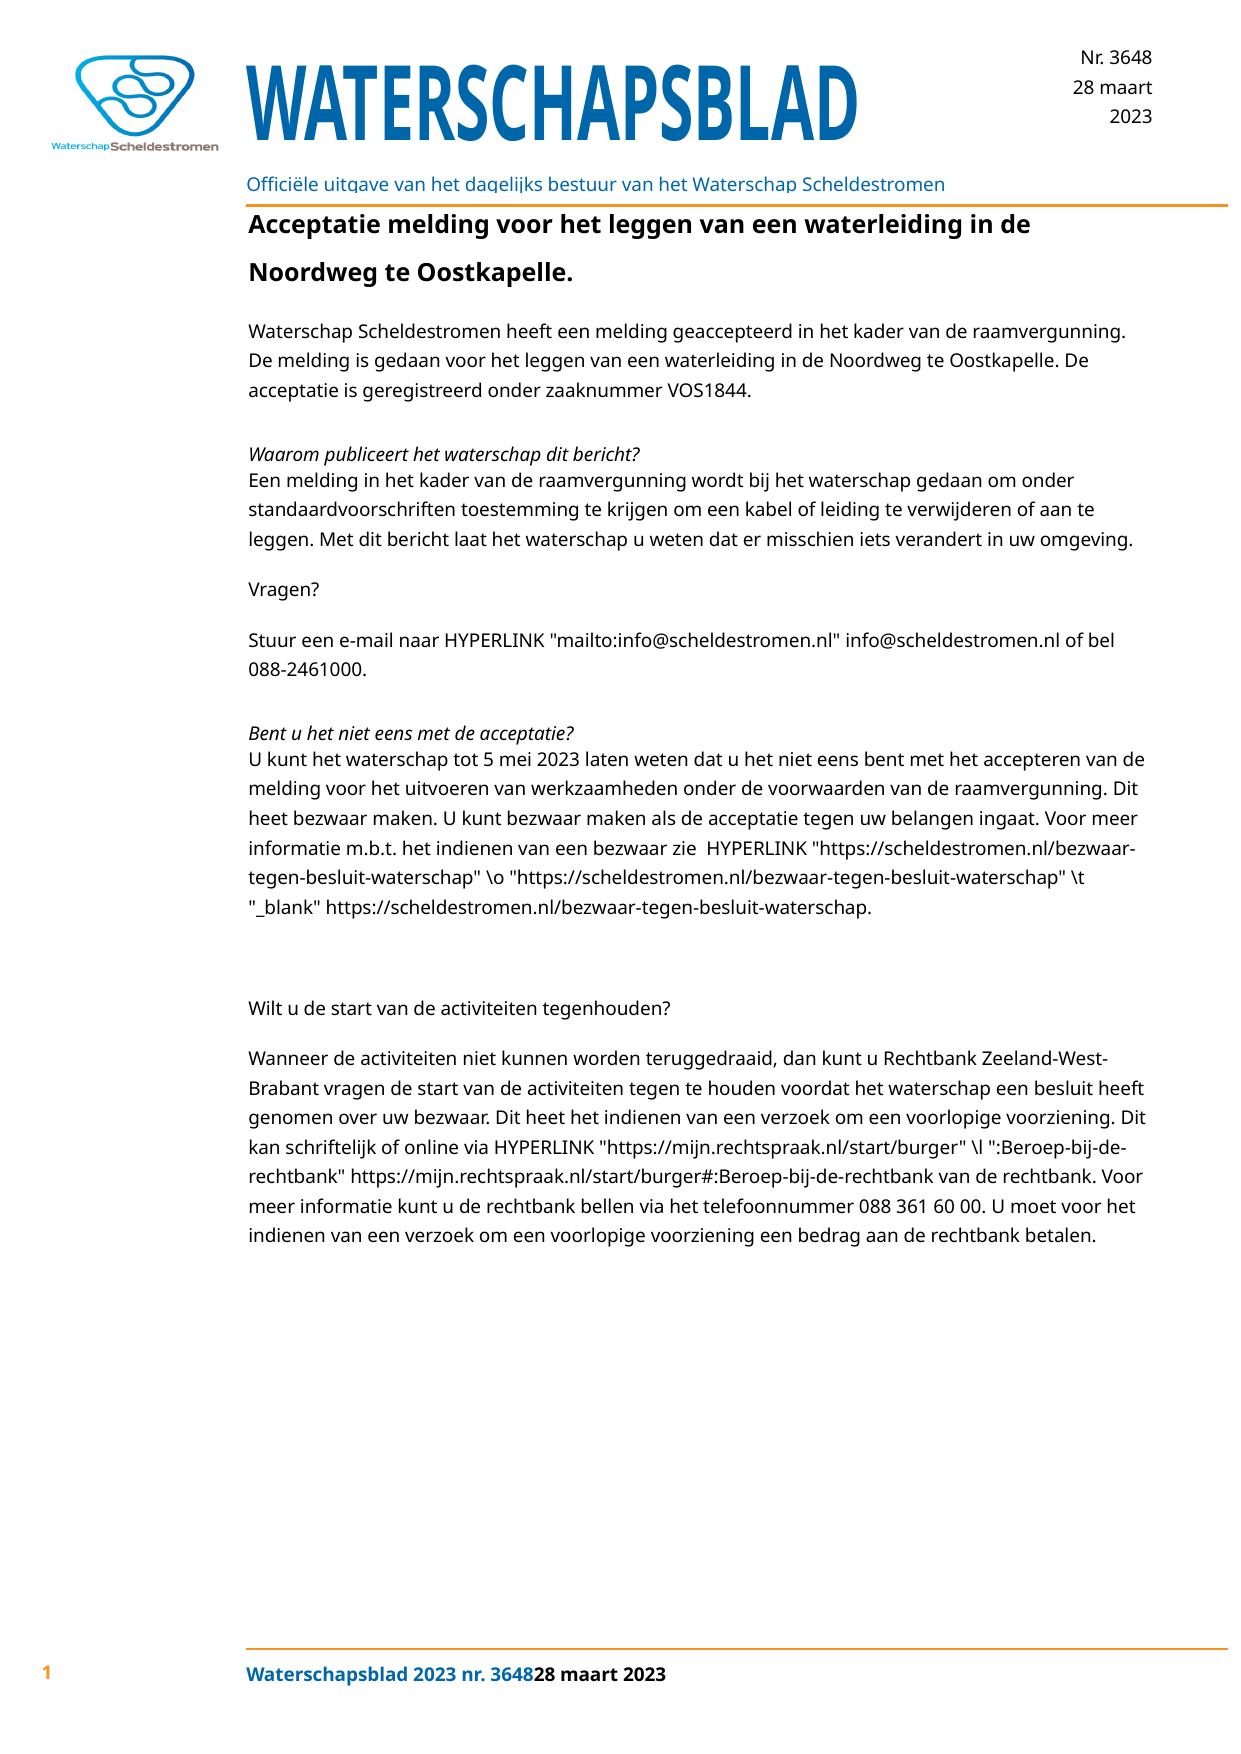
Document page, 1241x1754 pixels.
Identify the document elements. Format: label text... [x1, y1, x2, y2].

text Vragen? [248, 576, 1152, 602]
picture [41, 47, 231, 172]
text U kunt het waterschap tot 5 mei 2023 laten weten dat u het niet eens bent met het accepteren van de melding voor het uitvoeren van werkzaamheden onder de voorwaarden van de raamvergunning. Dit heet bezwaar maken. U kunt bezwaar maken als de acceptatie tegen uw belangen ingaat. Voor meer informatie m.b.t. het indienen van een bezwaar zie HYPERLINK "https://scheldestromen.nl/bezwaar-tegen-besluit-waterschap" \o "https://scheldestromen.nl/bezwaar-tegen-besluit-waterschap" \t "_blank" https://scheldestromen.nl/bezwaar-tegen-besluit-waterschap. [248, 746, 1152, 920]
text Bent u het niet eens met de acceptatie? [248, 720, 1152, 746]
text Waarom publiceert het waterschap dit bericht? [248, 441, 1152, 467]
text Een melding in het kader van de raamvergunning wordt bij het waterschap gedaan om onder standaardvoorschriften toestemming te krijgen om een kabel of leiding te verwijderen of aan te leggen. Met dit bericht laat het waterschap u weten dat er misschien iets verandert in uw omgeving. [248, 467, 1152, 552]
text Stuur een e-mail naar HYPERLINK "mailto:info@scheldestromen.nl" info@scheldestromen.nl of bel 088-2461000. [248, 627, 1152, 682]
text Wanneer de activiteiten niet kunnen worden teruggedraaid, dan kunt u Rechtbank Zeeland-West-Brabant vragen de start van de activiteiten tegen te houden voordat het waterschap een besluit heeft genomen over uw bezwaar. Dit heet het indienen van een verzoek om een voorlopige voorziening. Dit kan schriftelijk of online via HYPERLINK "https://mijn.rechtspraak.nl/start/burger" \l ":Beroep-bij-de-rechtbank" https://mijn.rechtspraak.nl/start/burger#:Beroep-bij-de-rechtbank van de rechtbank. Voor meer informatie kunt u de rechtbank bellen via het telefoonnummer 088 361 60 00. U moet voor het indienen van een verzoek om een voorlopige voorziening een bedrag aan de rechtbank betalen. [248, 1045, 1152, 1248]
text Wilt u de start van de activiteiten tegenhouden? [248, 995, 1152, 1021]
text Waterschap Scheldestromen heeft een melding geaccepteerd in het kader van de raamvergunning. De melding is gedaan voor het leggen van een waterleiding in de Noordweg te Oostkapelle. De acceptatie is geregistreerd onder zaaknummer VOS1844. [248, 318, 1152, 403]
text Acceptatie melding voor het leggen van een waterleiding in de Noordweg te Oostkapelle. [248, 207, 1152, 288]
